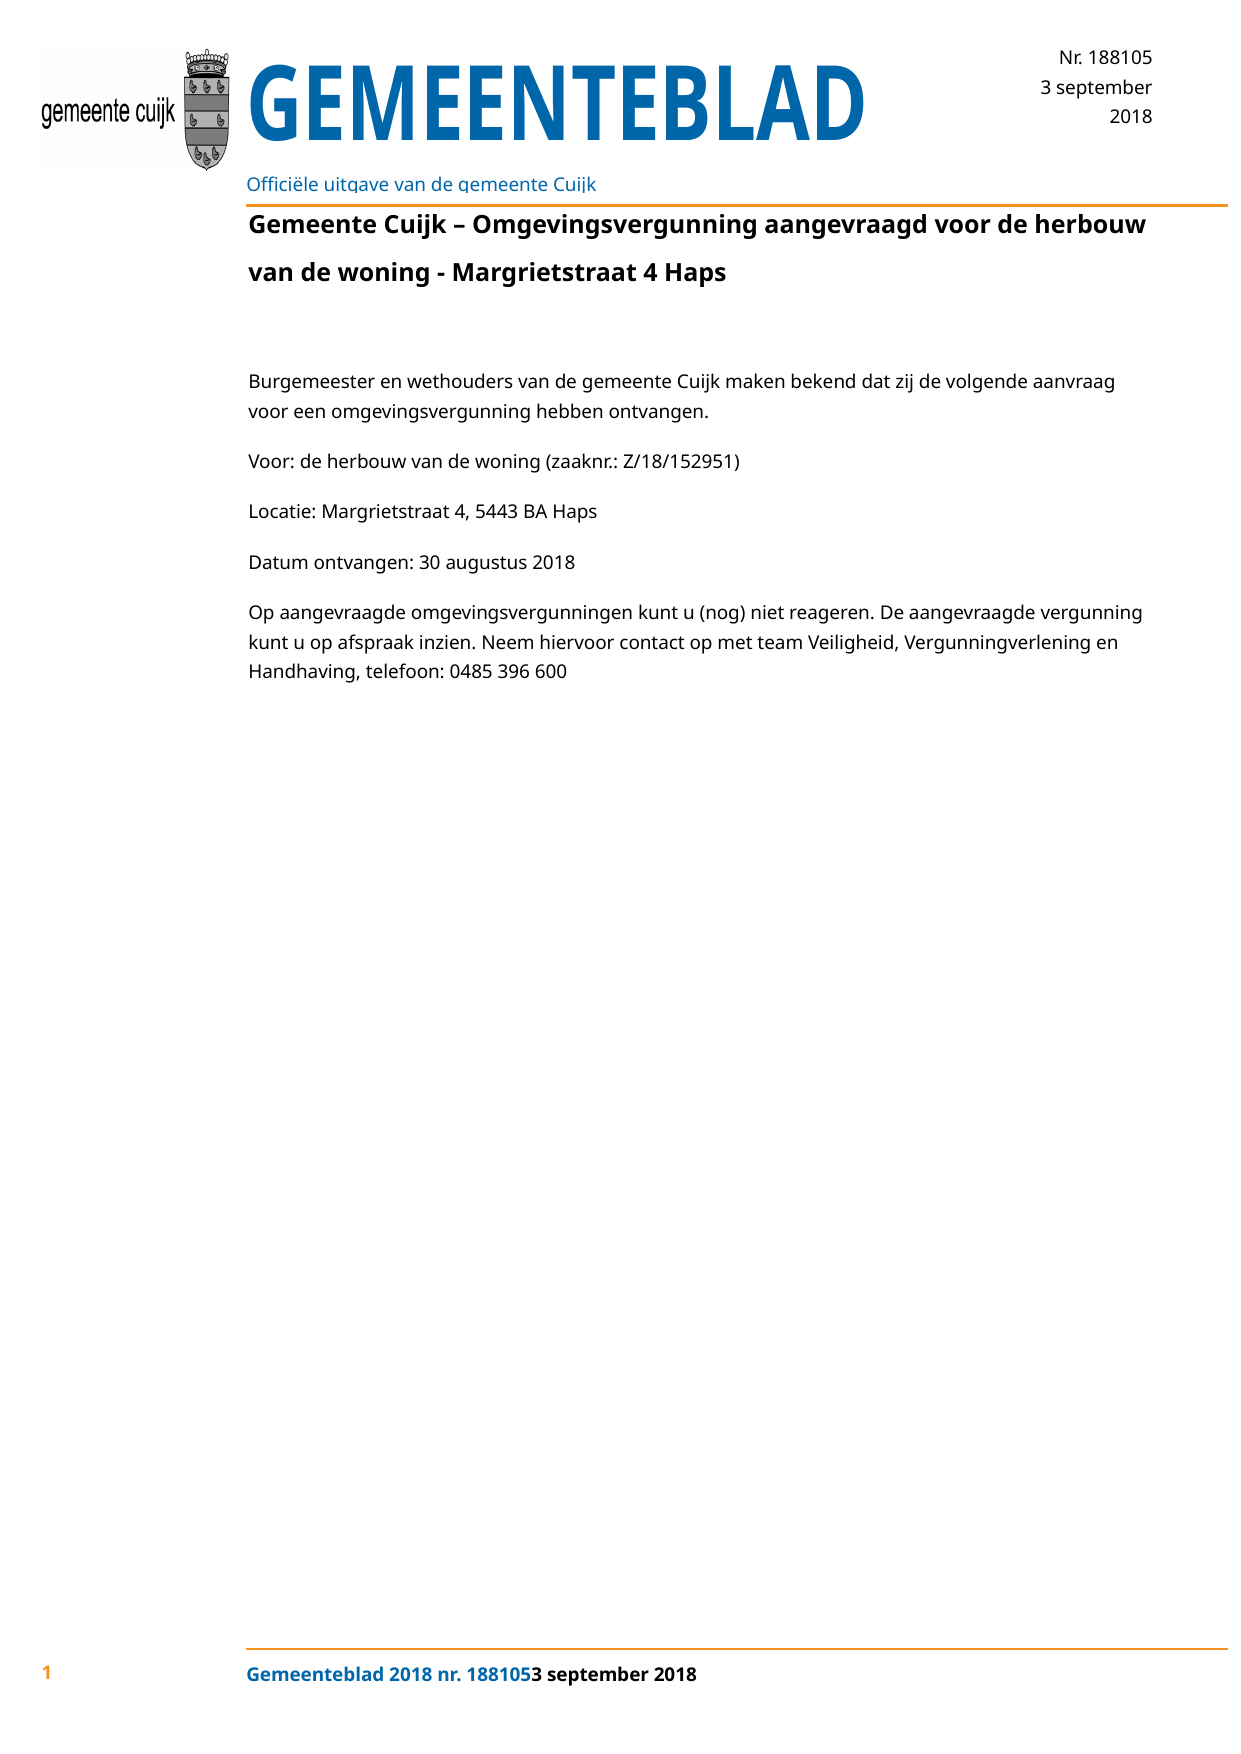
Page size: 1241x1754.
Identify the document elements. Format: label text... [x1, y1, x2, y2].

text Datum ontvangen: 30 augustus 2018 [248, 549, 1152, 575]
text Burgemeester en wethouders van de gemeente Cuijk maken bekend dat zij de volgende aanvraag voor een omgevingsvergunning hebben ontvangen. [248, 368, 1152, 424]
text Voor: de herbouw van de woning (zaaknr.: Z/18/152951) [248, 448, 1152, 474]
picture [41, 47, 231, 172]
text Gemeente Cuijk – Omgevingsvergunning aangevraagd voor de herbouw van de woning - Margrietstraat 4 Haps [248, 207, 1152, 288]
text Op aangevraagde omgevingsvergunningen kunt u (nog) niet reageren. De aangevraagde vergunning kunt u op afspraak inzien. Neem hiervoor contact op met team Veiligheid, Vergunningverlening en Handhaving, telefoon: 0485 396 600 [248, 599, 1152, 684]
text Locatie: Margrietstraat 4, 5443 BA Haps [248, 499, 1152, 524]
